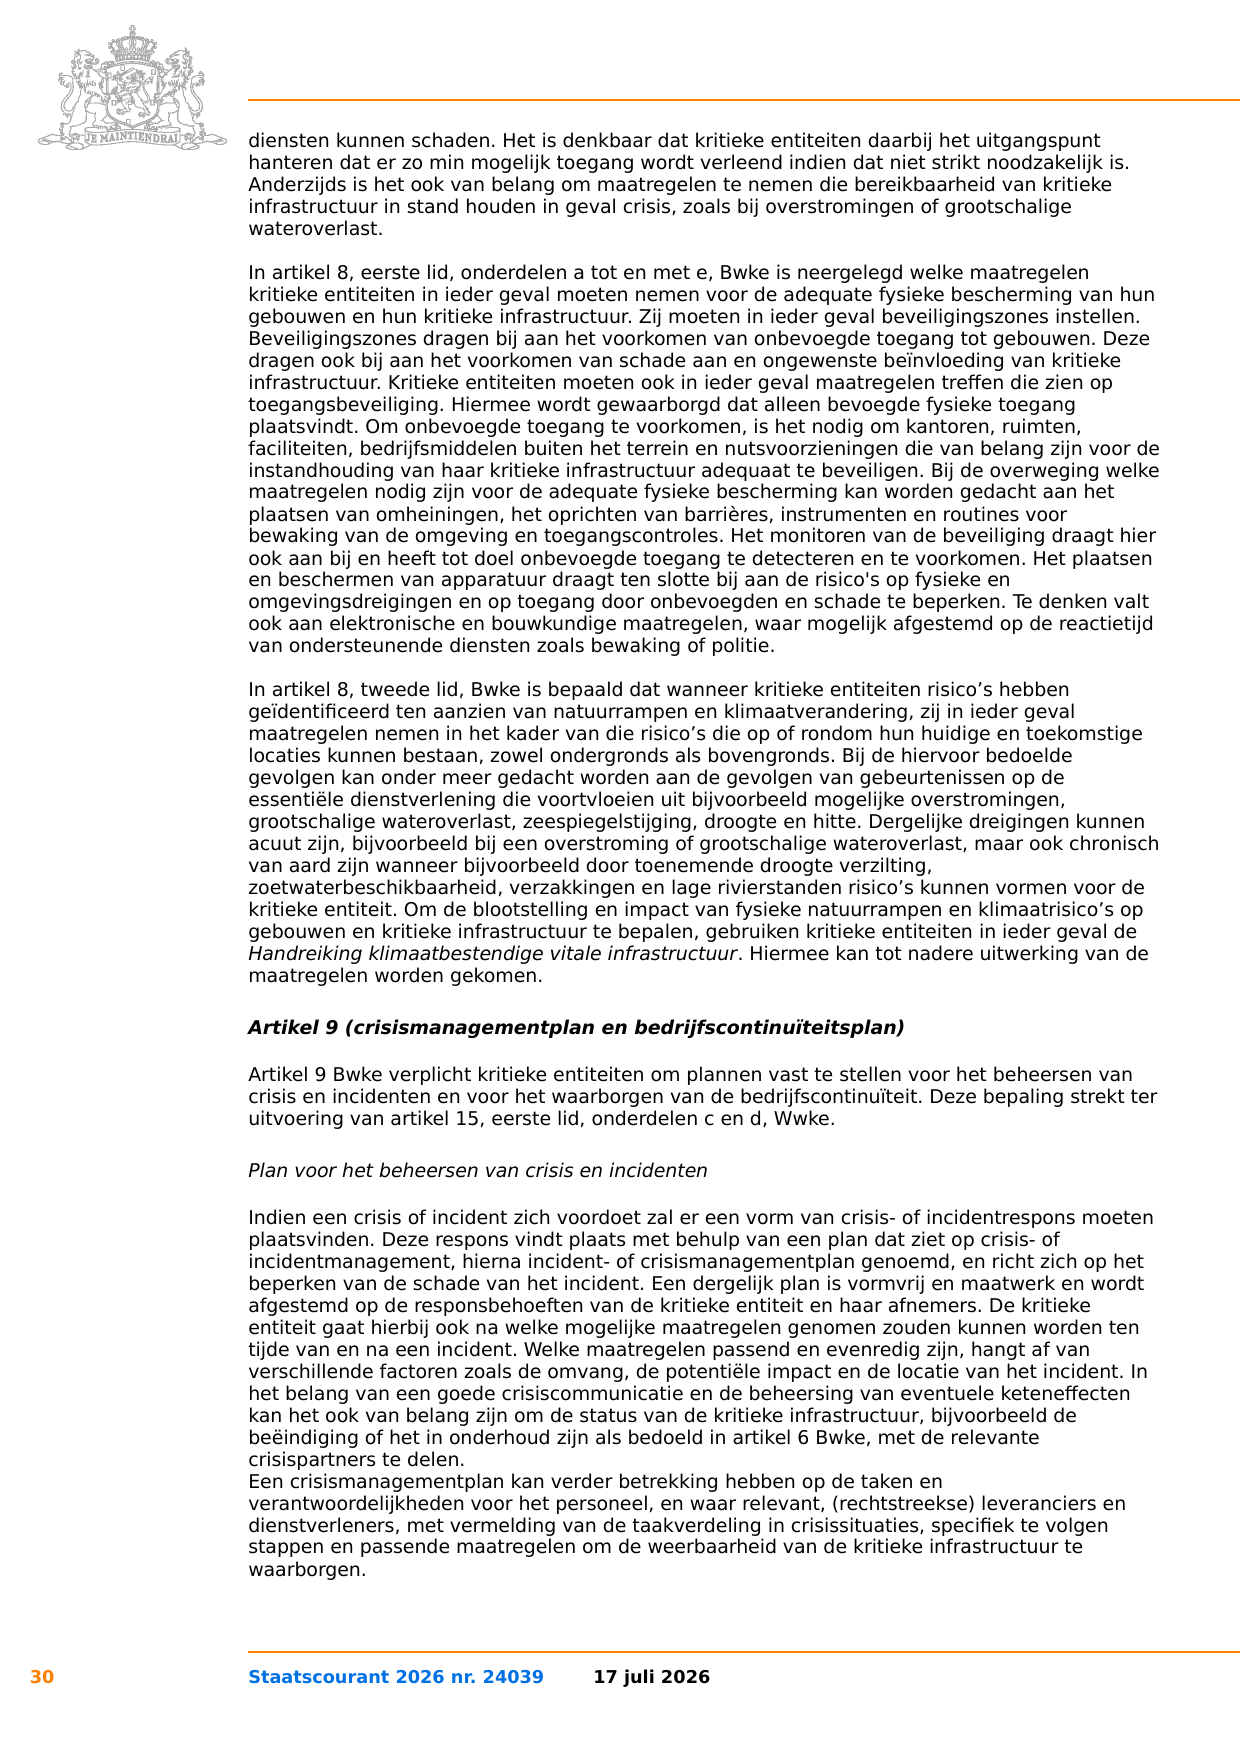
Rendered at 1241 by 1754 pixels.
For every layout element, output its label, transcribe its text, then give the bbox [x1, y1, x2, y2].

text Indien een crisis of incident zich voordoet zal er een vorm van crisis- of incidentrespons moeten plaatsvinden. Deze respons vindt plaats met behulp van een plan dat ziet op crisis- of incidentmanagement, hierna incident- of crisismanagementplan genoemd, en richt zich op het beperken van de schade van het incident. Een dergelijk plan is vormvrij en maatwerk en wordt afgestemd op de responsbehoeften van de kritieke entiteit en haar afnemers. De kritieke entiteit gaat hierbij ook na welke mogelijke maatregelen genomen zouden kunnen worden ten tijde van en na een incident. Welke maatregelen passend en evenredig zijn, hangt af van verschillende factoren zoals de omvang, de potentiële impact en de locatie van het incident. In het belang van een goede crisiscommunicatie en de beheersing van eventuele keteneffecten kan het ook van belang zijn om de status van de kritieke infrastructuur, bijvoorbeeld de beëindiging of het in onderhoud zijn als bedoeld in artikel 6 Bwke, met de relevante crisispartners te delen. [248, 1207, 1163, 1471]
subtitle Artikel 9 (crisismanagementplan en bedrijfscontinuïteitsplan) [248, 1017, 1163, 1039]
text diensten kunnen schaden. Het is denkbaar dat kritieke entiteiten daarbij het uitgangspunt hanteren dat er zo min mogelijk toegang wordt verleend indien dat niet strikt noodzakelijk is. Anderzijds is het ook van belang om maatregelen te nemen die bereikbaarheid van kritieke infrastructuur in stand houden in geval crisis, zoals bij overstromingen of grootschalige wateroverlast. [248, 130, 1163, 240]
subtitle Plan voor het beheersen van crisis en incidenten [248, 1160, 1163, 1182]
text Een crisismanagementplan kan verder betrekking hebben op de taken en verantwoordelijkheden voor het personeel, en waar relevant, (rechtstreekse) leveranciers en dienstverleners, met vermelding van de taakverdeling in crisissituaties, specifiek te volgen stappen en passende maatregelen om de weerbaarheid van de kritieke infrastructuur te waarborgen. [248, 1471, 1163, 1580]
text Artikel 9 Bwke verplicht kritieke entiteiten om plannen vast te stellen voor het beheersen van crisis en incidenten en voor het waarborgen van de bedrijfscontinuïteit. Deze bepaling strekt ter uitvoering van artikel 15, eerste lid, onderdelen c en d, Wwke. [248, 1064, 1163, 1130]
text In artikel 8, tweede lid, Bwke is bepaald dat wanneer kritieke entiteiten risico’s hebben geïdentificeerd ten aanzien van natuurrampen en klimaatverandering, zij in ieder geval maatregelen nemen in het kader van die risico’s die op of rondom hun huidige en toekomstige locaties kunnen bestaan, zowel ondergronds als bovengronds. Bij de hiervoor bedoelde gevolgen kan onder meer gedacht worden aan de gevolgen van gebeurtenissen op de essentiële dienstverlening die voortvloeien uit bijvoorbeeld mogelijke overstromingen, grootschalige wateroverlast, zeespiegelstijging, droogte en hitte. Dergelijke dreigingen kunnen acuut zijn, bijvoorbeeld bij een overstroming of grootschalige wateroverlast, maar ook chronisch van aard zijn wanneer bijvoorbeeld door toenemende droogte verzilting, zoetwaterbeschikbaarheid, verzakkingen en lage rivierstanden risico’s kunnen vormen voor de kritieke entiteit. Om de blootstelling en impact van fysieke natuurrampen en klimaatrisico’s op gebouwen en kritieke infrastructuur te bepalen, gebruiken kritieke entiteiten in ieder geval de Handreiking klimaatbestendige vitale infrastructuur. Hiermee kan tot nadere uitwerking van de maatregelen worden gekomen. [248, 679, 1163, 987]
picture [38, 25, 227, 150]
text In artikel 8, eerste lid, onderdelen a tot en met e, Bwke is neergelegd welke maatregelen kritieke entiteiten in ieder geval moeten nemen voor de adequate fysieke bescherming van hun gebouwen en hun kritieke infrastructuur. Zij moeten in ieder geval beveiligingszones instellen. Beveiligingszones dragen bij aan het voorkomen van onbevoegde toegang tot gebouwen. Deze dragen ook bij aan het voorkomen van schade aan en ongewenste beïnvloeding van kritieke infrastructuur. Kritieke entiteiten moeten ook in ieder geval maatregelen treffen die zien op toegangsbeveiliging. Hiermee wordt gewaarborgd dat alleen bevoegde fysieke toegang plaatsvindt. Om onbevoegde toegang te voorkomen, is het nodig om kantoren, ruimten, faciliteiten, bedrijfsmiddelen buiten het terrein en nutsvoorzieningen die van belang zijn voor de instandhouding van haar kritieke infrastructuur adequaat te beveiligen. Bij de overweging welke maatregelen nodig zijn voor de adequate fysieke bescherming kan worden gedacht aan het plaatsen van omheiningen, het oprichten van barrières, instrumenten en routines voor bewaking van de omgeving en toegangscontroles. Het monitoren van de beveiliging draagt hier ook aan bij en heeft tot doel onbevoegde toegang te detecteren en te voorkomen. Het plaatsen en beschermen van apparatuur draagt ten slotte bij aan de risico's op fysieke en omgevingsdreigingen en op toegang door onbevoegden en schade te beperken. Te denken valt ook aan elektronische en bouwkundige maatregelen, waar mogelijk afgestemd op de reactietijd van ondersteunende diensten zoals bewaking of politie. [248, 262, 1163, 657]
